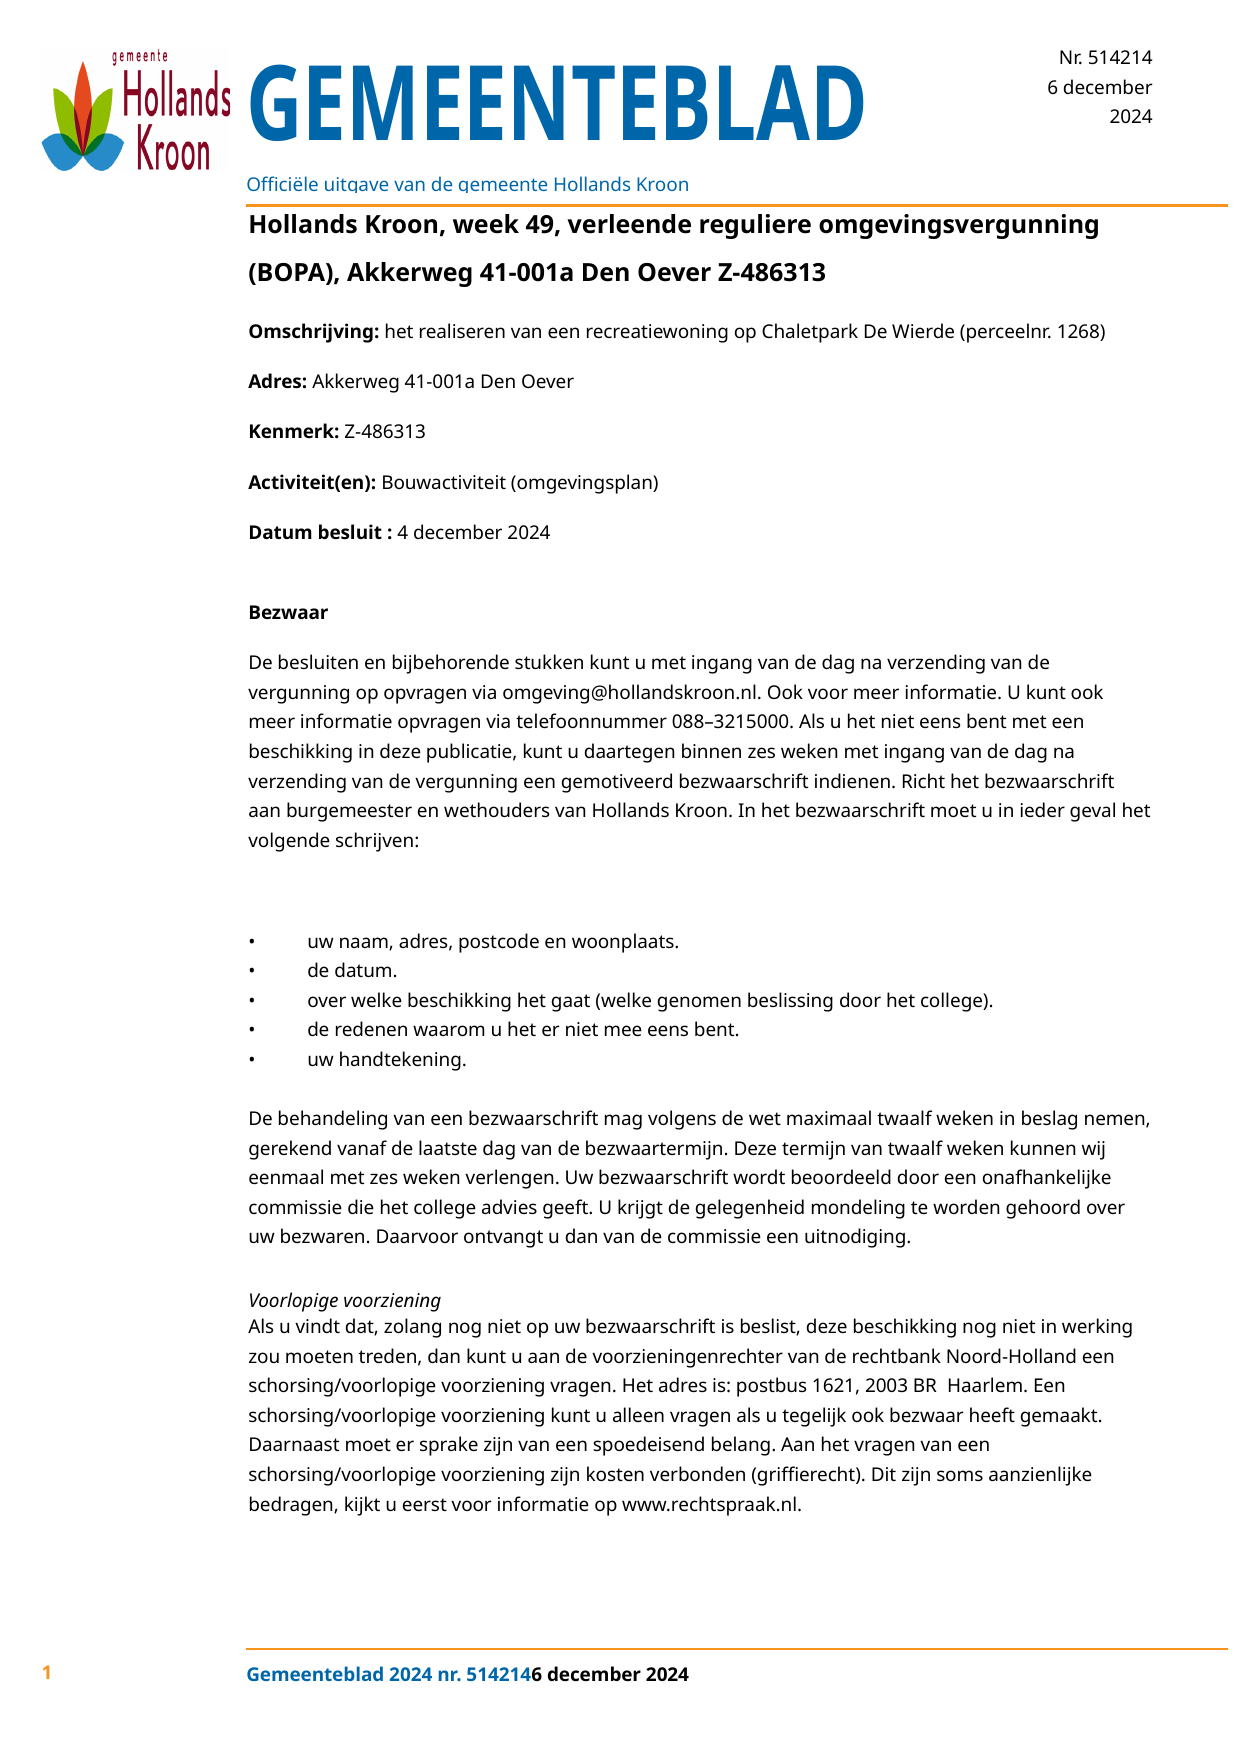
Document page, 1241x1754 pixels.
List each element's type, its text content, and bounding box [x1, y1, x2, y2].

text Activiteit(en): Bouwactiviteit (omgevingsplan) [248, 469, 1152, 495]
picture [41, 47, 231, 172]
text Als u vindt dat, zolang nog niet op uw bezwaarschrift is beslist, deze beschikking nog niet in werking zou moeten treden, dan kunt u aan de voorzieningenrechter van de rechtbank Noord-Holland een schorsing/voorlopige voorziening vragen. Het adres is: postbus 1621, 2003 BR Haarlem. Een schorsing/voorlopige voorziening kunt u alleen vragen als u tegelijk ook bezwaar heeft gemaakt. Daarnaast moet er sprake zijn van een spoedeisend belang. Aan het vragen van een schorsing/voorlopige voorziening zijn kosten verbonden (griffierecht). Dit zijn soms aanzienlijke bedragen, kijkt u eerst voor informatie op www.rechtspraak.nl. [248, 1313, 1152, 1517]
text Omschrijving: het realiseren van een recreatiewoning op Chaletpark De Wierde (perceelnr. 1268) [248, 318, 1152, 344]
list uw naam, adres, postcode en woonplaats. [248, 928, 1152, 953]
text Adres: Akkerweg 41-001a Den Oever [248, 368, 1152, 394]
list de datum. [248, 957, 1152, 983]
table_header [700, 570, 1152, 596]
list over welke beschikking het gaat (welke genomen beslissing door het college). [248, 987, 1152, 1013]
text Bezwaar [248, 599, 1152, 625]
text De behandeling van een bezwaarschrift mag volgens de wet maximaal twaalf weken in beslag nemen, gerekend vanaf de laatste dag van de bezwaartermijn. Deze termijn van twaalf weken kunnen wij eenmaal met zes weken verlengen. Uw bezwaarschrift wordt beoordeeld door een onafhankelijke commissie die het college advies geeft. U krijgt de gelegenheid mondeling te worden gehoord over uw bezwaren. Daarvoor ontvangt u dan van de commissie een uitnodiging. [248, 1105, 1152, 1249]
text Datum besluit : 4 december 2024 [248, 519, 1152, 545]
text Voorlopige voorziening [248, 1288, 1152, 1313]
text Hollands Kroon, week 49, verleende reguliere omgevingsvergunning (BOPA), Akkerweg 41-001a Den Oever Z-486313 [248, 207, 1152, 288]
table_header [248, 570, 700, 596]
text De besluiten en bijbehorende stukken kunt u met ingang van de dag na verzending van de vergunning op opvragen via omgeving@hollandskroon.nl. Ook voor meer informatie. U kunt ook meer informatie opvragen via telefoonnummer 088–3215000. Als u het niet eens bent met een beschikking in deze publicatie, kunt u daartegen binnen zes weken met ingang van de dag na verzending van de vergunning een gemotiveerd bezwaarschrift indienen. Richt het bezwaarschrift aan burgemeester en wethouders van Hollands Kroon. In het bezwaarschrift moet u in ieder geval het volgende schrijven: [248, 649, 1152, 853]
list de redenen waarom u het er niet mee eens bent. [248, 1017, 1152, 1042]
list uw handtekening. [248, 1046, 1152, 1072]
text Kenmerk: Z-486313 [248, 419, 1152, 444]
